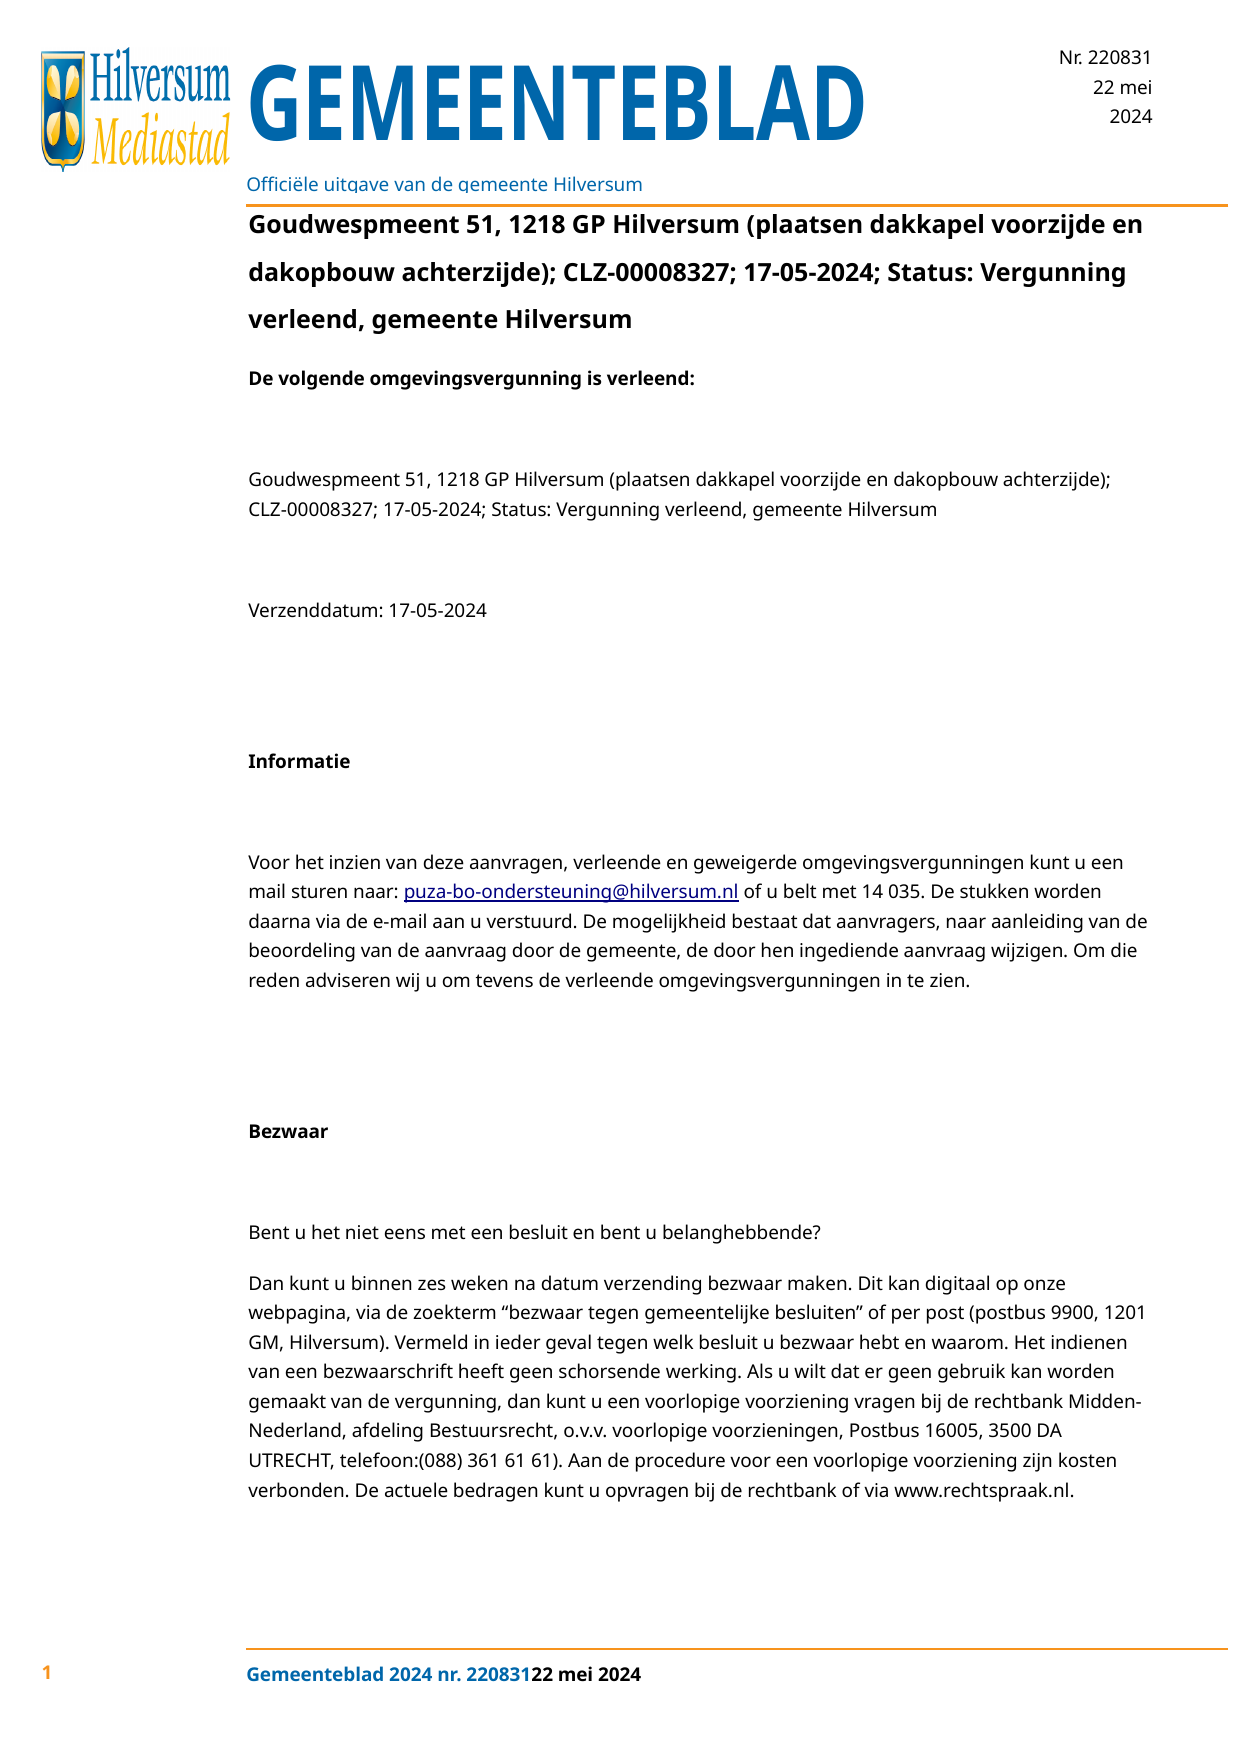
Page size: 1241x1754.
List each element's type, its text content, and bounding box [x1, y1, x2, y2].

text Voor het inzien van deze aanvragen, verleende en geweigerde omgevingsvergunningen kunt u een mail sturen naar: puza-bo-ondersteuning@hilversum.nl of u belt met 14 035. De stukken worden daarna via de e-mail aan u verstuurd. De mogelijkheid bestaat dat aanvragers, naar aanleiding van de beoordeling van de aanvraag door de gemeente, de door hen ingediende aanvraag wijzigen. Om die reden adviseren wij u om tevens de verleende omgevingsvergunningen in te zien. [248, 849, 1152, 993]
text Bent u het niet eens met een besluit en bent u belanghebbende? [248, 1219, 1152, 1245]
text Bezwaar [248, 1118, 1152, 1144]
text Goudwespmeent 51, 1218 GP Hilversum (plaatsen dakkapel voorzijde en dakopbouw achterzijde); CLZ-00008327; 17-05-2024; Status: Vergunning verleend, gemeente Hilversum [248, 207, 1152, 336]
picture [41, 47, 231, 172]
text Dan kunt u binnen zes weken na datum verzending bezwaar maken. Dit kan digitaal op onze webpagina, via de zoekterm “bezwaar tegen gemeentelijke besluiten” of per post (postbus 9900, 1201 GM, Hilversum). Vermeld in ieder geval tegen welk besluit u bezwaar hebt en waarom. Het indienen van een bezwaarschrift heeft geen schorsende werking. Als u wilt dat er geen gebruik kan worden gemaakt van de vergunning, dan kunt u een voorlopige voorziening vragen bij de rechtbank Midden-Nederland, afdeling Bestuursrecht, o.v.v. voorlopige voorzieningen, Postbus 16005, 3500 DA UTRECHT, telefoon:(088) 361 61 61). Aan de procedure voor een voorlopige voorziening zijn kosten verbonden. De actuele bedragen kunt u opvragen bij de rechtbank of via www.rechtspraak.nl. [248, 1270, 1152, 1502]
text De volgende omgevingsvergunning is verleend: [248, 366, 1152, 391]
text Informatie [248, 748, 1152, 774]
text Verzenddatum: 17-05-2024 [248, 597, 1152, 622]
text Goudwespmeent 51, 1218 GP Hilversum (plaatsen dakkapel voorzijde en dakopbouw achterzijde); CLZ-00008327; 17-05-2024; Status: Vergunning verleend, gemeente Hilversum [248, 466, 1152, 522]
